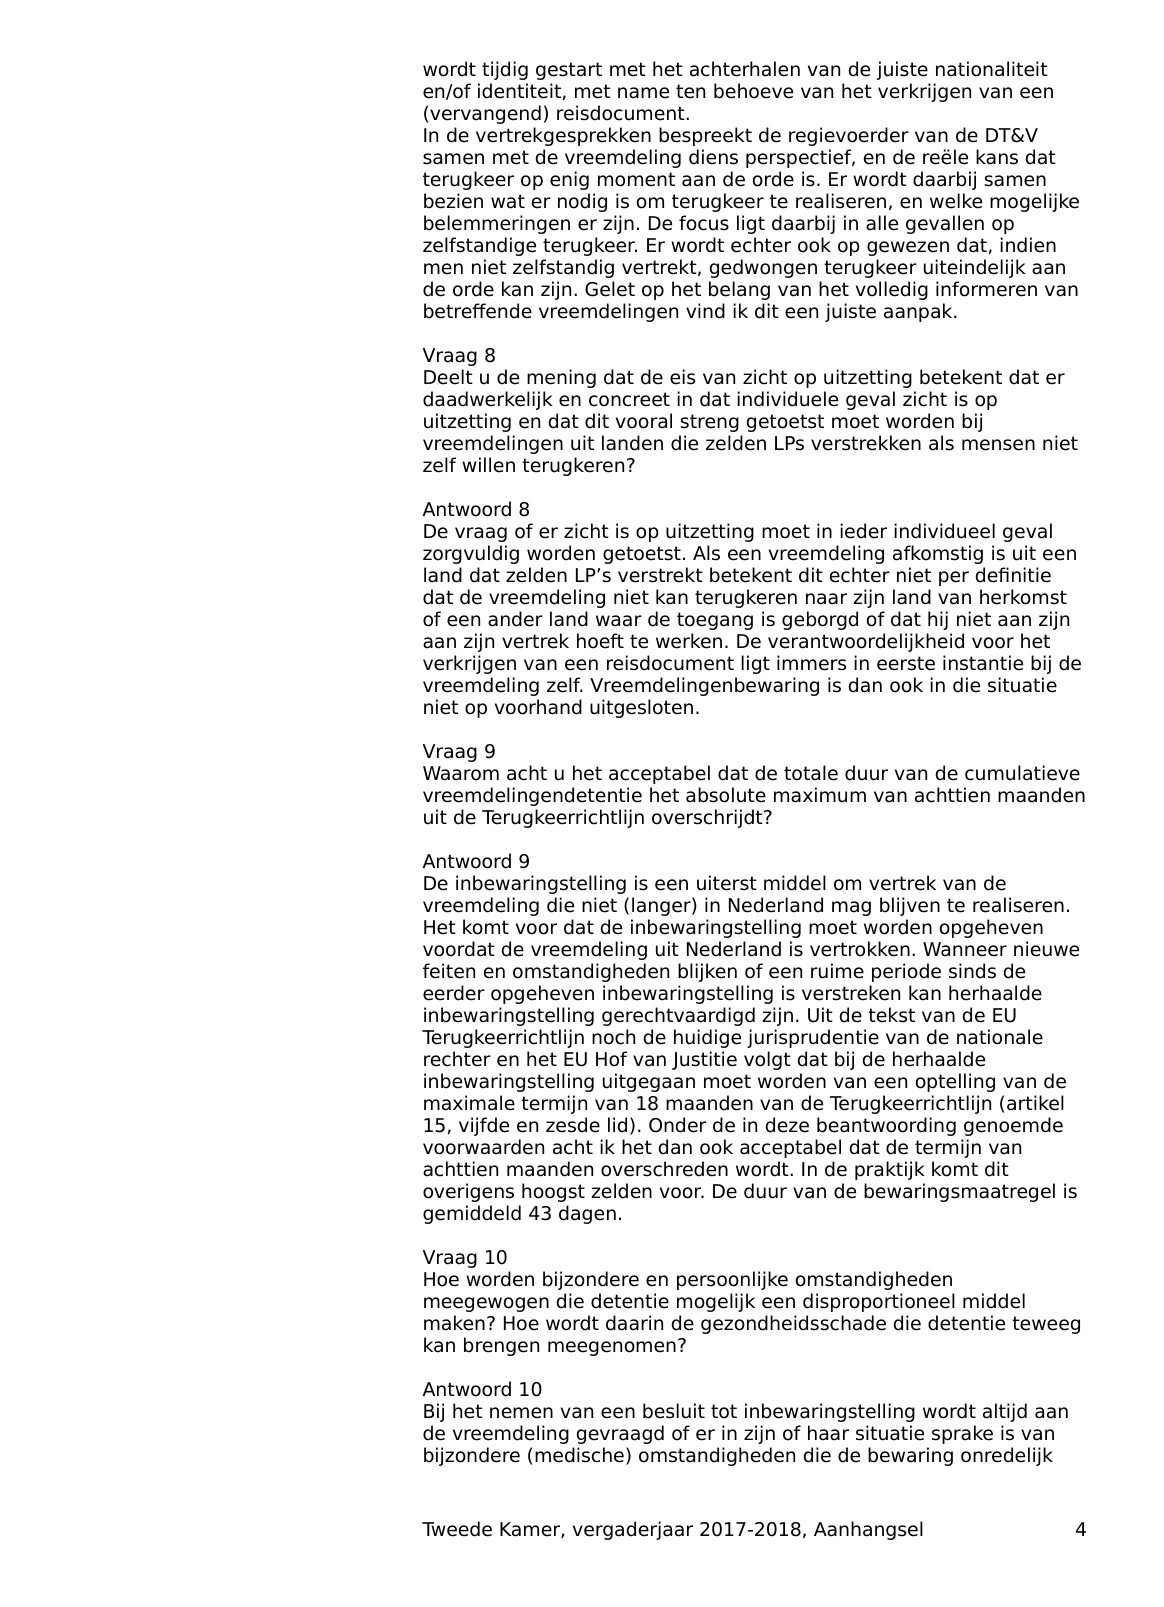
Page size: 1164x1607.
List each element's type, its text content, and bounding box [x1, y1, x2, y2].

text De inbewaringstelling is een uiterst middel om vertrek van de vreemdeling die niet (langer) in Nederland mag blijven te realiseren. Het komt voor dat de inbewaringstelling moet worden opgeheven voordat de vreemdeling uit Nederland is vertrokken. Wanneer nieuwe feiten en omstandigheden blijken of een ruime periode sinds de eerder opgeheven inbewaringstelling is verstreken kan herhaalde inbewaringstelling gerechtvaardigd zijn. Uit de tekst van de EU Terugkeerrichtlijn noch de huidige jurisprudentie van de nationale rechter en het EU Hof van Justitie volgt dat bij de herhaalde inbewaringstelling uitgegaan moet worden van een optelling van de maximale termijn van 18 maanden van de Terugkeerrichtlijn (artikel 15, vijfde en zesde lid). Onder de in deze beantwoording genoemde voorwaarden acht ik het dan ook acceptabel dat de termijn van achttien maanden overschreden wordt. In de praktijk komt dit overigens hoogst zelden voor. De duur van de bewaringsmaatregel is gemiddeld 43 dagen. [422, 873, 1087, 1225]
text In de vertrekgesprekken bespreekt de regievoerder van de DT&V samen met de vreemdeling diens perspectief, en de reële kans dat terugkeer op enig moment aan de orde is. Er wordt daarbij samen bezien wat er nodig is om terugkeer te realiseren, en welke mogelijke belemmeringen er zijn. De focus ligt daarbij in alle gevallen op zelfstandige terugkeer. Er wordt echter ook op gewezen dat, indien men niet zelfstandig vertrekt, gedwongen terugkeer uiteindelijk aan de orde kan zijn. Gelet op het belang van het volledig informeren van betreffende vreemdelingen vind ik dit een juiste aanpak. [422, 125, 1087, 323]
text wordt tijdig gestart met het achterhalen van de juiste nationaliteit en/of identiteit, met name ten behoeve van het verkrijgen van een (vervangend) reisdocument. [422, 59, 1087, 125]
text Vraag 8 [422, 345, 1087, 367]
text Antwoord 9 [422, 851, 1087, 873]
text Deelt u de mening dat de eis van zicht op uitzetting betekent dat er daadwerkelijk en concreet in dat individuele geval zicht is op uitzetting en dat dit vooral streng getoetst moet worden bij vreemdelingen uit landen die zelden LPs verstrekken als mensen niet zelf willen terugkeren? [422, 367, 1087, 477]
text Waarom acht u het acceptabel dat de totale duur van de cumulatieve vreemdelingendetentie het absolute maximum van achttien maanden uit de Terugkeerrichtlijn overschrijdt? [422, 763, 1087, 829]
text Bij het nemen van een besluit tot inbewaringstelling wordt altijd aan de vreemdeling gevraagd of er in zijn of haar situatie sprake is van bijzondere (medische) omstandigheden die de bewaring onredelijk [422, 1401, 1087, 1467]
text De vraag of er zicht is op uitzetting moet in ieder individueel geval zorgvuldig worden getoetst. Als een vreemdeling afkomstig is uit een land dat zelden LP’s verstrekt betekent dit echter niet per definitie dat de vreemdeling niet kan terugkeren naar zijn land van herkomst of een ander land waar de toegang is geborgd of dat hij niet aan zijn aan zijn vertrek hoeft te werken. De verantwoordelijkheid voor het verkrijgen van een reisdocument ligt immers in eerste instantie bij de vreemdeling zelf. Vreemdelingenbewaring is dan ook in die situatie niet op voorhand uitgesloten. [422, 521, 1087, 719]
text Hoe worden bijzondere en persoonlijke omstandigheden meegewogen die detentie mogelijk een disproportioneel middel maken? Hoe wordt daarin de gezondheidsschade die detentie teweeg kan brengen meegenomen? [422, 1269, 1087, 1357]
text Antwoord 10 [422, 1379, 1087, 1401]
text Antwoord 8 [422, 499, 1087, 521]
text Vraag 9 [422, 741, 1087, 763]
text Vraag 10 [422, 1247, 1087, 1269]
